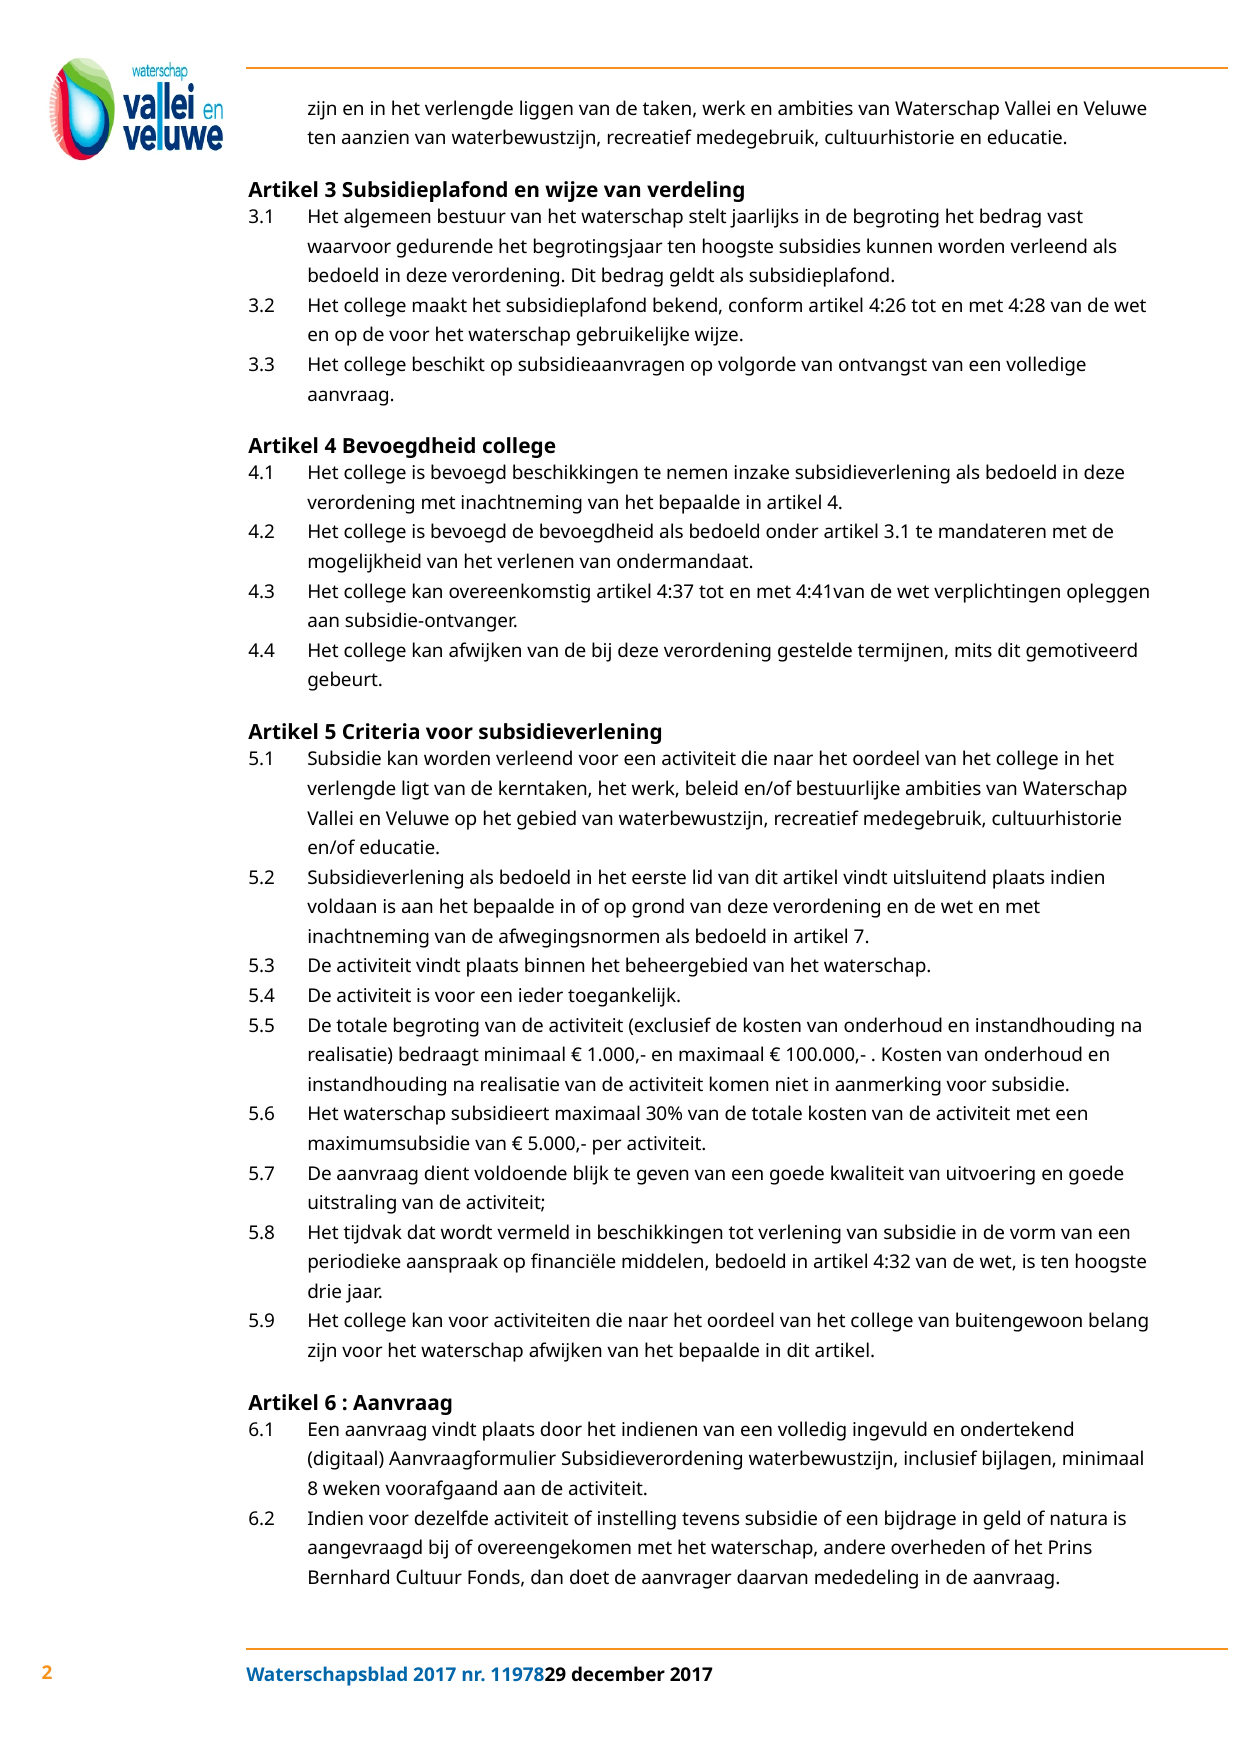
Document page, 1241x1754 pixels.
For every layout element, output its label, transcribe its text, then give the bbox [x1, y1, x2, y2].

list Het waterschap subsidieert maximaal 30% van de totale kosten van de activiteit met een maximumsubsidie van € 5.000,- per activiteit. [248, 1101, 1152, 1156]
list Indien voor dezelfde activiteit of instelling tevens subsidie of een bijdrage in geld of natura is aangevraagd bij of overeengekomen met het waterschap, andere overheden of het Prins Bernhard Cultuur Fonds, dan doet de aanvrager daarvan mededeling in de aanvraag. [248, 1505, 1152, 1590]
picture [41, 47, 231, 172]
list De activiteit is voor een ieder toegankelijk. [248, 982, 1152, 1008]
list zijn en in het verlengde liggen van de taken, werk en ambities van Waterschap Vallei en Veluwe ten aanzien van waterbewustzijn, recreatief medegebruik, cultuurhistorie en educatie. [248, 95, 1152, 150]
list Het college kan afwijken van de bij deze verordening gestelde termijnen, mits dit gemotiveerd gebeurt. [248, 637, 1152, 692]
text Artikel 4 Bevoegdheid college [248, 431, 1152, 459]
list Het college is bevoegd de bevoegdheid als bedoeld onder artikel 3.1 te mandateren met de mogelijkheid van het verlenen van ondermandaat. [248, 519, 1152, 574]
list Het college kan overeenkomstig artikel 4:37 tot en met 4:41van de wet verplichtingen opleggen aan subsidie-ontvanger. [248, 578, 1152, 633]
list Het algemeen bestuur van het waterschap stelt jaarlijks in de begroting het bedrag vast waarvoor gedurende het begrotingsjaar ten hoogste subsidies kunnen worden verleend als bedoeld in deze verordening. Dit bedrag geldt als subsidieplafond. [248, 203, 1152, 288]
text Artikel 6 : Aanvraag [248, 1388, 1152, 1416]
list Het college kan voor activiteiten die naar het oordeel van het college van buitengewoon belang zijn voor het waterschap afwijken van het bepaalde in dit artikel. [248, 1308, 1152, 1363]
list Het college beschikt op subsidieaanvragen op volgorde van ontvangst van een volledige aanvraag. [248, 351, 1152, 406]
text Artikel 3 Subsidieplafond en wijze van verdeling [248, 175, 1152, 203]
list De totale begroting van de activiteit (exclusief de kosten van onderhoud en instandhouding na realisatie) bedraagt minimaal € 1.000,- en maximaal € 100.000,- . Kosten van onderhoud en instandhouding na realisatie van de activiteit komen niet in aanmerking voor subsidie. [248, 1012, 1152, 1097]
list De aanvraag dient voldoende blijk te geven van een goede kwaliteit van uitvoering en goede uitstraling van de activiteit; [248, 1160, 1152, 1215]
list Subsidieverlening als bedoeld in het eerste lid van dit artikel vindt uitsluitend plaats indien voldaan is aan het bepaalde in of op grond van deze verordening en de wet en met inachtneming van de afwegingsnormen als bedoeld in artikel 7. [248, 864, 1152, 949]
list Het tijdvak dat wordt vermeld in beschikkingen tot verlening van subsidie in de vorm van een periodieke aanspraak op financiële middelen, bedoeld in artikel 4:32 van de wet, is ten hoogste drie jaar. [248, 1219, 1152, 1304]
list Het college maakt het subsidieplafond bekend, conform artikel 4:26 tot en met 4:28 van de wet en op de voor het waterschap gebruikelijke wijze. [248, 292, 1152, 347]
list Het college is bevoegd beschikkingen te nemen inzake subsidieverlening als bedoeld in deze verordening met inachtneming van het bepaalde in artikel 4. [248, 459, 1152, 515]
list Een aanvraag vindt plaats door het indienen van een volledig ingevuld en ondertekend (digitaal) Aanvraagformulier Subsidieverordening waterbewustzijn, inclusief bijlagen, minimaal 8 weken voorafgaand aan de activiteit. [248, 1416, 1152, 1501]
list Subsidie kan worden verleend voor een activiteit die naar het oordeel van het college in het verlengde ligt van de kerntaken, het werk, beleid en/of bestuurlijke ambities van Waterschap Vallei en Veluwe op het gebied van waterbewustzijn, recreatief medegebruik, cultuurhistorie en/of educatie. [248, 746, 1152, 860]
text Artikel 5 Criteria voor subsidieverlening [248, 717, 1152, 746]
list De activiteit vindt plaats binnen het beheergebied van het waterschap. [248, 953, 1152, 978]
